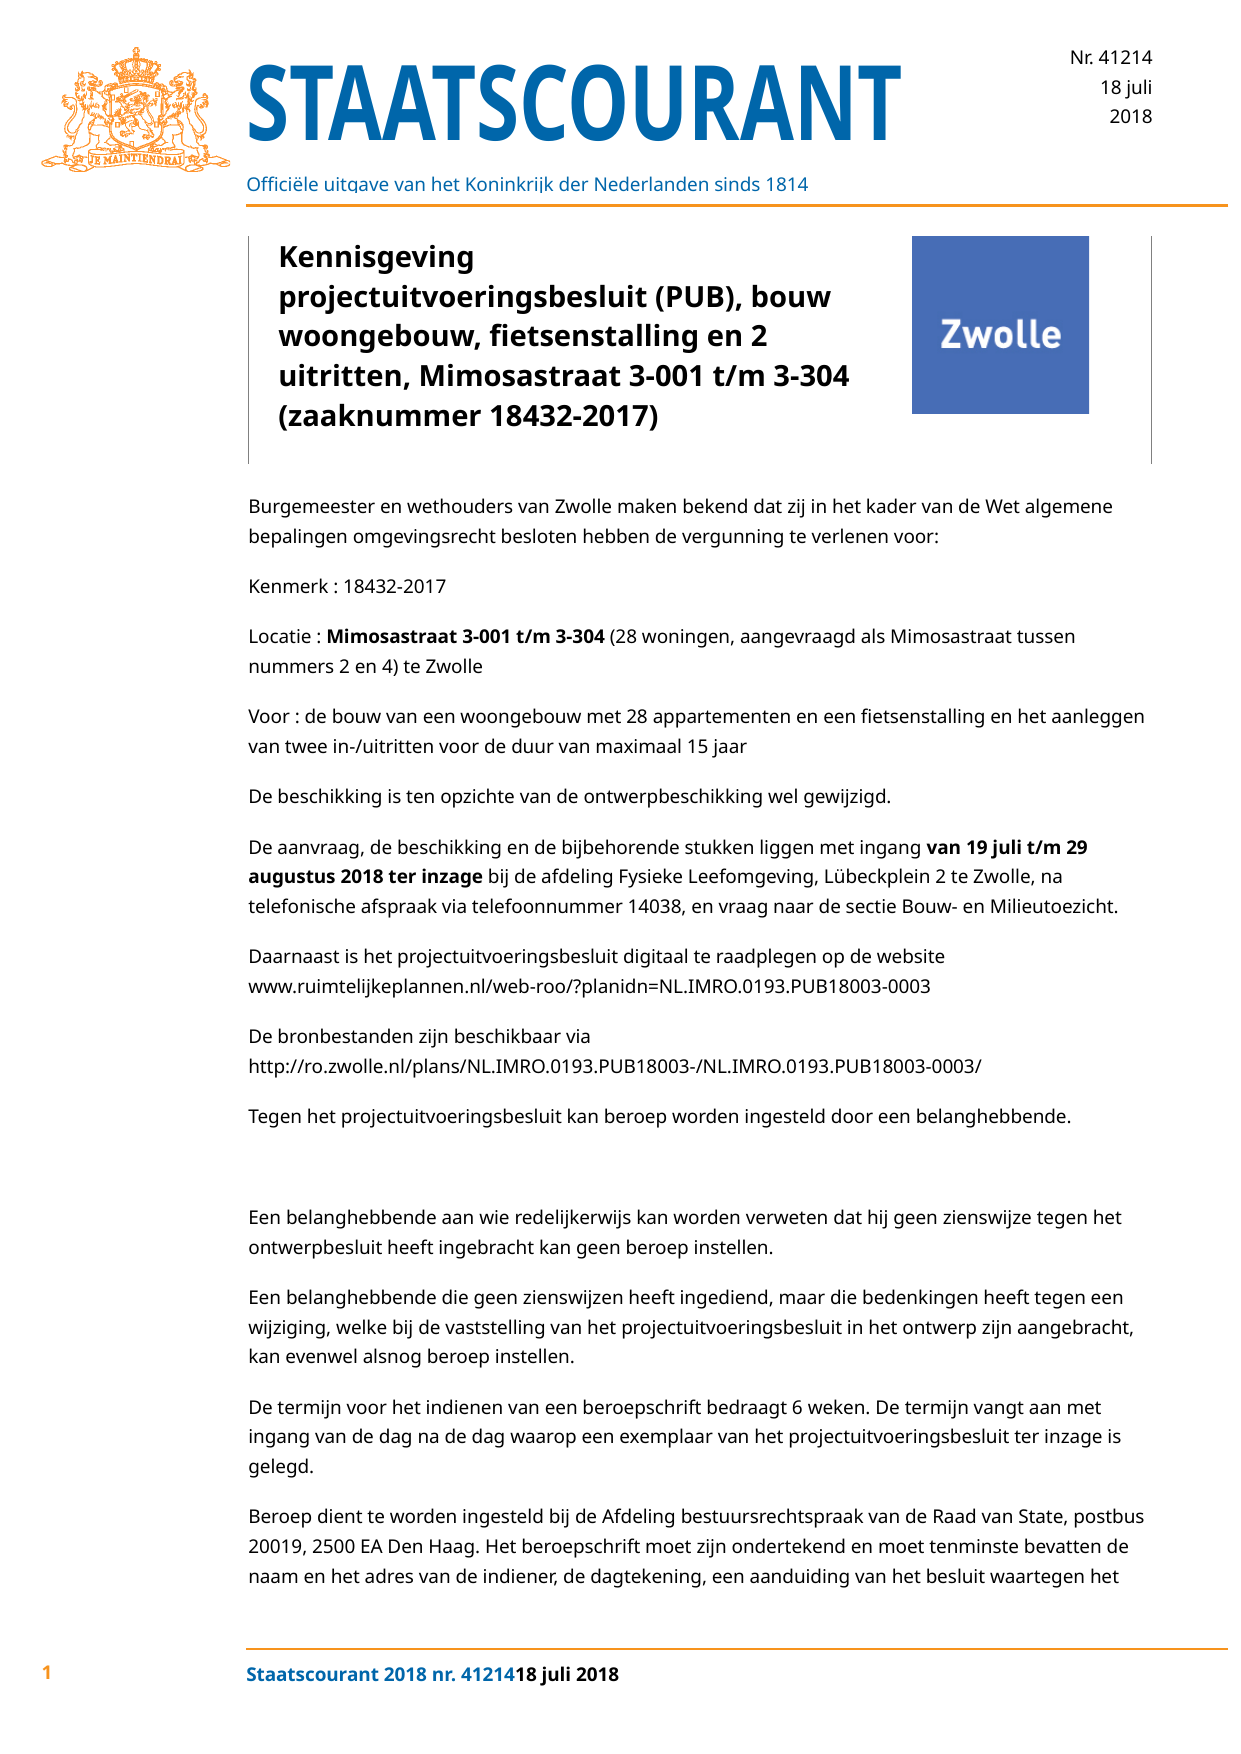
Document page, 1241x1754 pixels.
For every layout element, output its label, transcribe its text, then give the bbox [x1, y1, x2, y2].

table_header [850, 414, 1151, 464]
text De bronbestanden zijn beschikbaar via http://ro.zwolle.nl/plans/NL.IMRO.0193.PUB18003-/NL.IMRO.0193.PUB18003-0003/ [248, 1024, 1152, 1079]
text Beroep dient te worden ingesteld bij de Afdeling bestuursrechtspraak van de Raad van State, postbus 20019, 2500 EA Den Haag. Het beroepschrift moet zijn ondertekend en moet tenminste bevatten de naam en het adres van de indiener, de dagtekening, een aanduiding van het besluit waartegen het [248, 1504, 1152, 1589]
picture [912, 236, 1090, 414]
text Tegen het projectuitvoeringsbesluit kan beroep worden ingesteld door een belanghebbende. [248, 1104, 1152, 1129]
text De beschikking is ten opzichte van de ontwerpbeschikking wel gewijzigd. [248, 784, 1152, 809]
picture [41, 47, 231, 172]
text Burgemeester en wethouders van Zwolle maken bekend dat zij in het kader van de Wet algemene bepalingen omgevingsrecht besloten hebben de vergunning te verlenen voor: [248, 493, 1152, 549]
text Voor : de bouw van een woongebouw met 28 appartementen en een fietsenstalling en het aanleggen van twee in-/uitritten voor de duur van maximaal 15 jaar [248, 704, 1152, 759]
text Kenmerk : 18432-2017 [248, 573, 1152, 599]
text Een belanghebbende aan wie redelijkerwijs kan worden verweten dat hij geen zienswijze tegen het ontwerpbesluit heeft ingebracht kan geen beroep instellen. [248, 1204, 1152, 1260]
text De aanvraag, de beschikking en de bijbehorende stukken liggen met ingang van 19 juli t/m 29 augustus 2018 ter inzage bij de afdeling Fysieke Leefomgeving, Lübeckplein 2 te Zwolle, na telefonische afspraak via telefoonnummer 14038, en vraag naar de sectie Bouw- en Milieutoezicht. [248, 834, 1152, 919]
text De termijn voor het indienen van een beroepschrift bedraagt 6 weken. De termijn vangt aan met ingang van de dag na de dag waarop een exemplaar van het projectuitvoeringsbesluit ter inzage is gelegd. [248, 1394, 1152, 1479]
table_header [850, 236, 912, 413]
text Een belanghebbende die geen zienswijzen heeft ingediend, maar die bedenkingen heeft tegen een wijziging, welke bij de vaststelling van het projectuitvoeringsbesluit in het ontwerp zijn aangebracht, kan evenwel alsnog beroep instellen. [248, 1284, 1152, 1369]
text Locatie : Mimosastraat 3-001 t/m 3-304 (28 woningen, aangevraagd als Mimosastraat tussen nummers 2 en 4) te Zwolle [248, 624, 1152, 679]
table_header [1090, 236, 1151, 413]
table_header Kennisgeving projectuitvoeringsbesluit (PUB), bouw woongebouw, fietsenstalling en 2 uitritten, Mimosastraat 3-001 t/m 3-304 (zaaknummer 18432-2017) [249, 236, 850, 464]
text Daarnaast is het projectuitvoeringsbesluit digitaal te raadplegen op de website www.ruimtelijkeplannen.nl/web-roo/?planidn=NL.IMRO.0193.PUB18003-0003 [248, 944, 1152, 999]
